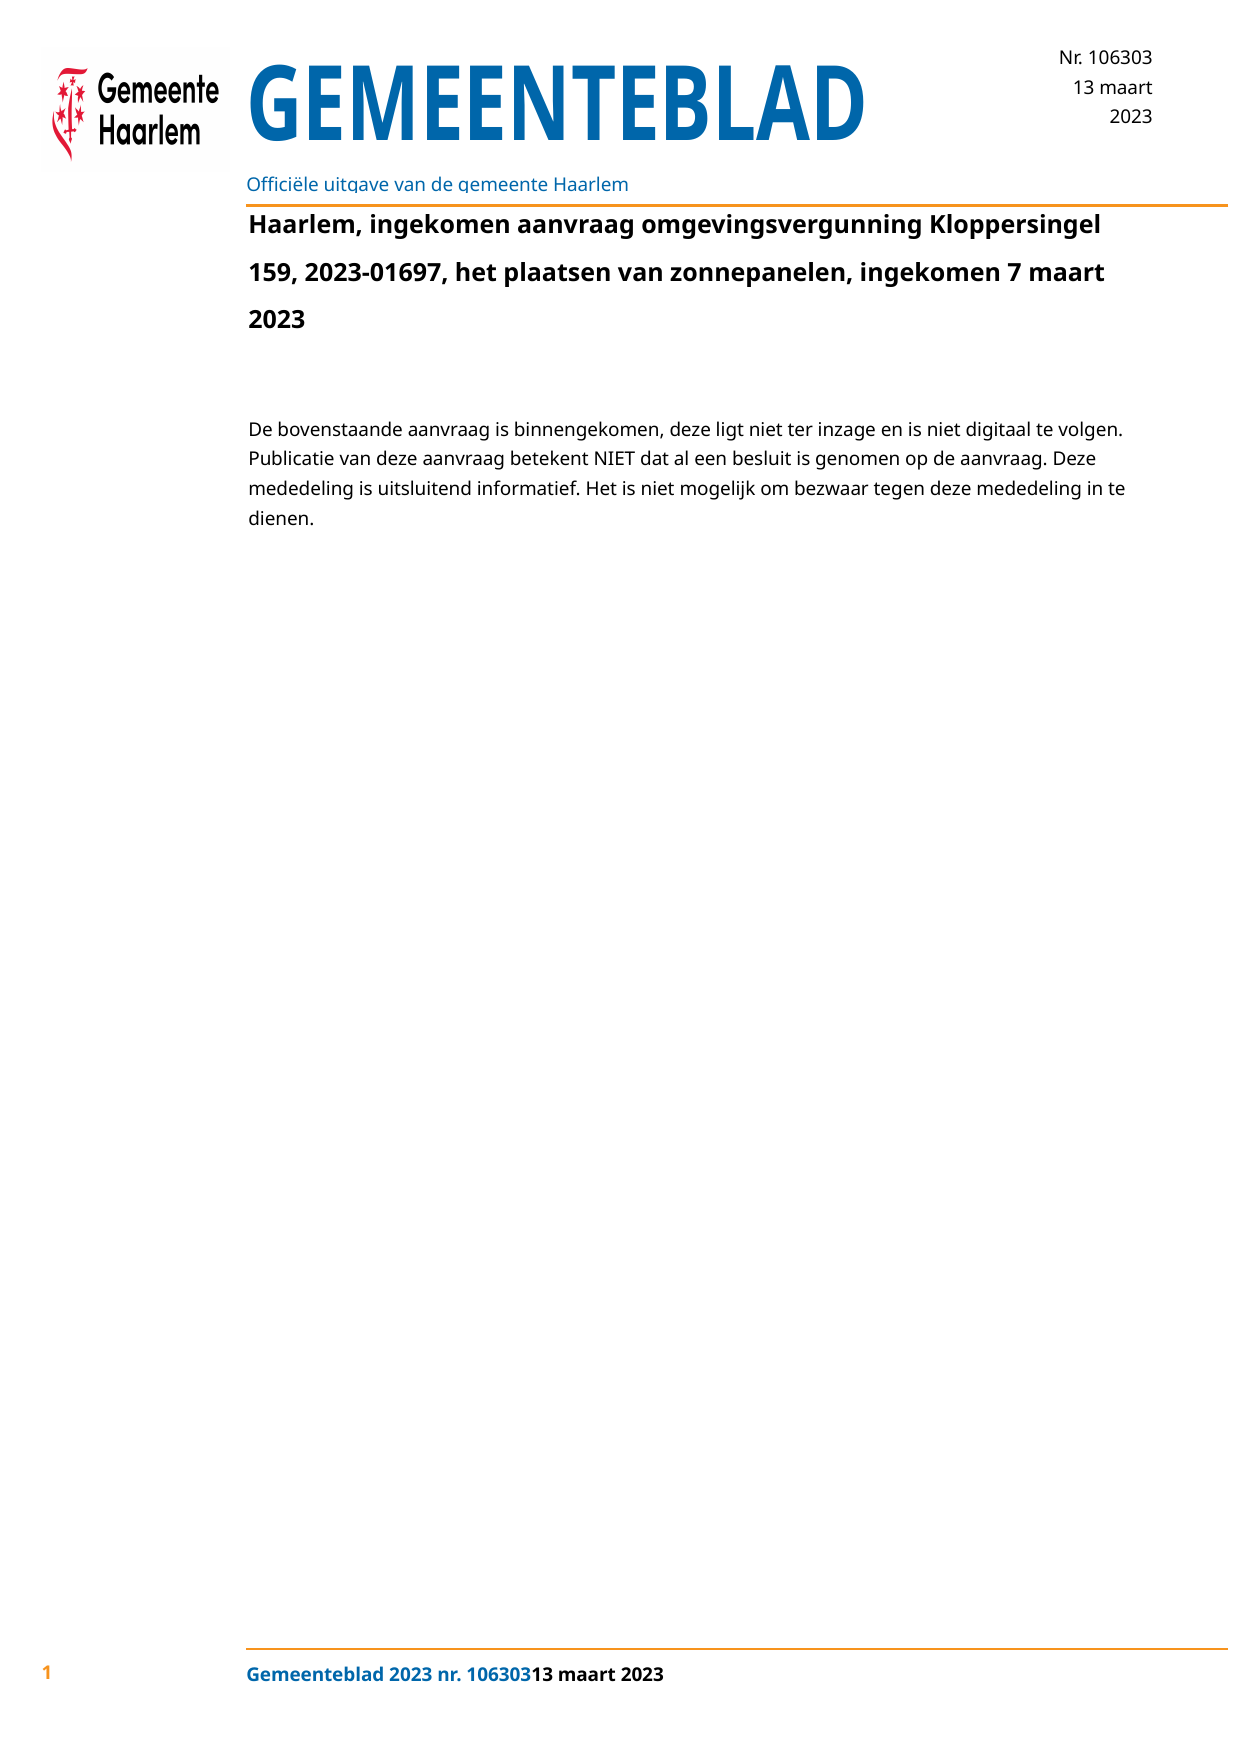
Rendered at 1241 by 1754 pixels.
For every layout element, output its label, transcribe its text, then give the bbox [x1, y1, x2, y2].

picture [41, 47, 231, 172]
text De bovenstaande aanvraag is binnengekomen, deze ligt niet ter inzage en is niet digitaal te volgen. Publicatie van deze aanvraag betekent NIET dat al een besluit is genomen op de aanvraag. Deze mededeling is uitsluitend informatief. Het is niet mogelijk om bezwaar tegen deze mededeling in te dienen. [248, 416, 1152, 530]
text Haarlem, ingekomen aanvraag omgevingsvergunning Kloppersingel 159, 2023-01697, het plaatsen van zonnepanelen, ingekomen 7 maart 2023 [248, 207, 1152, 336]
